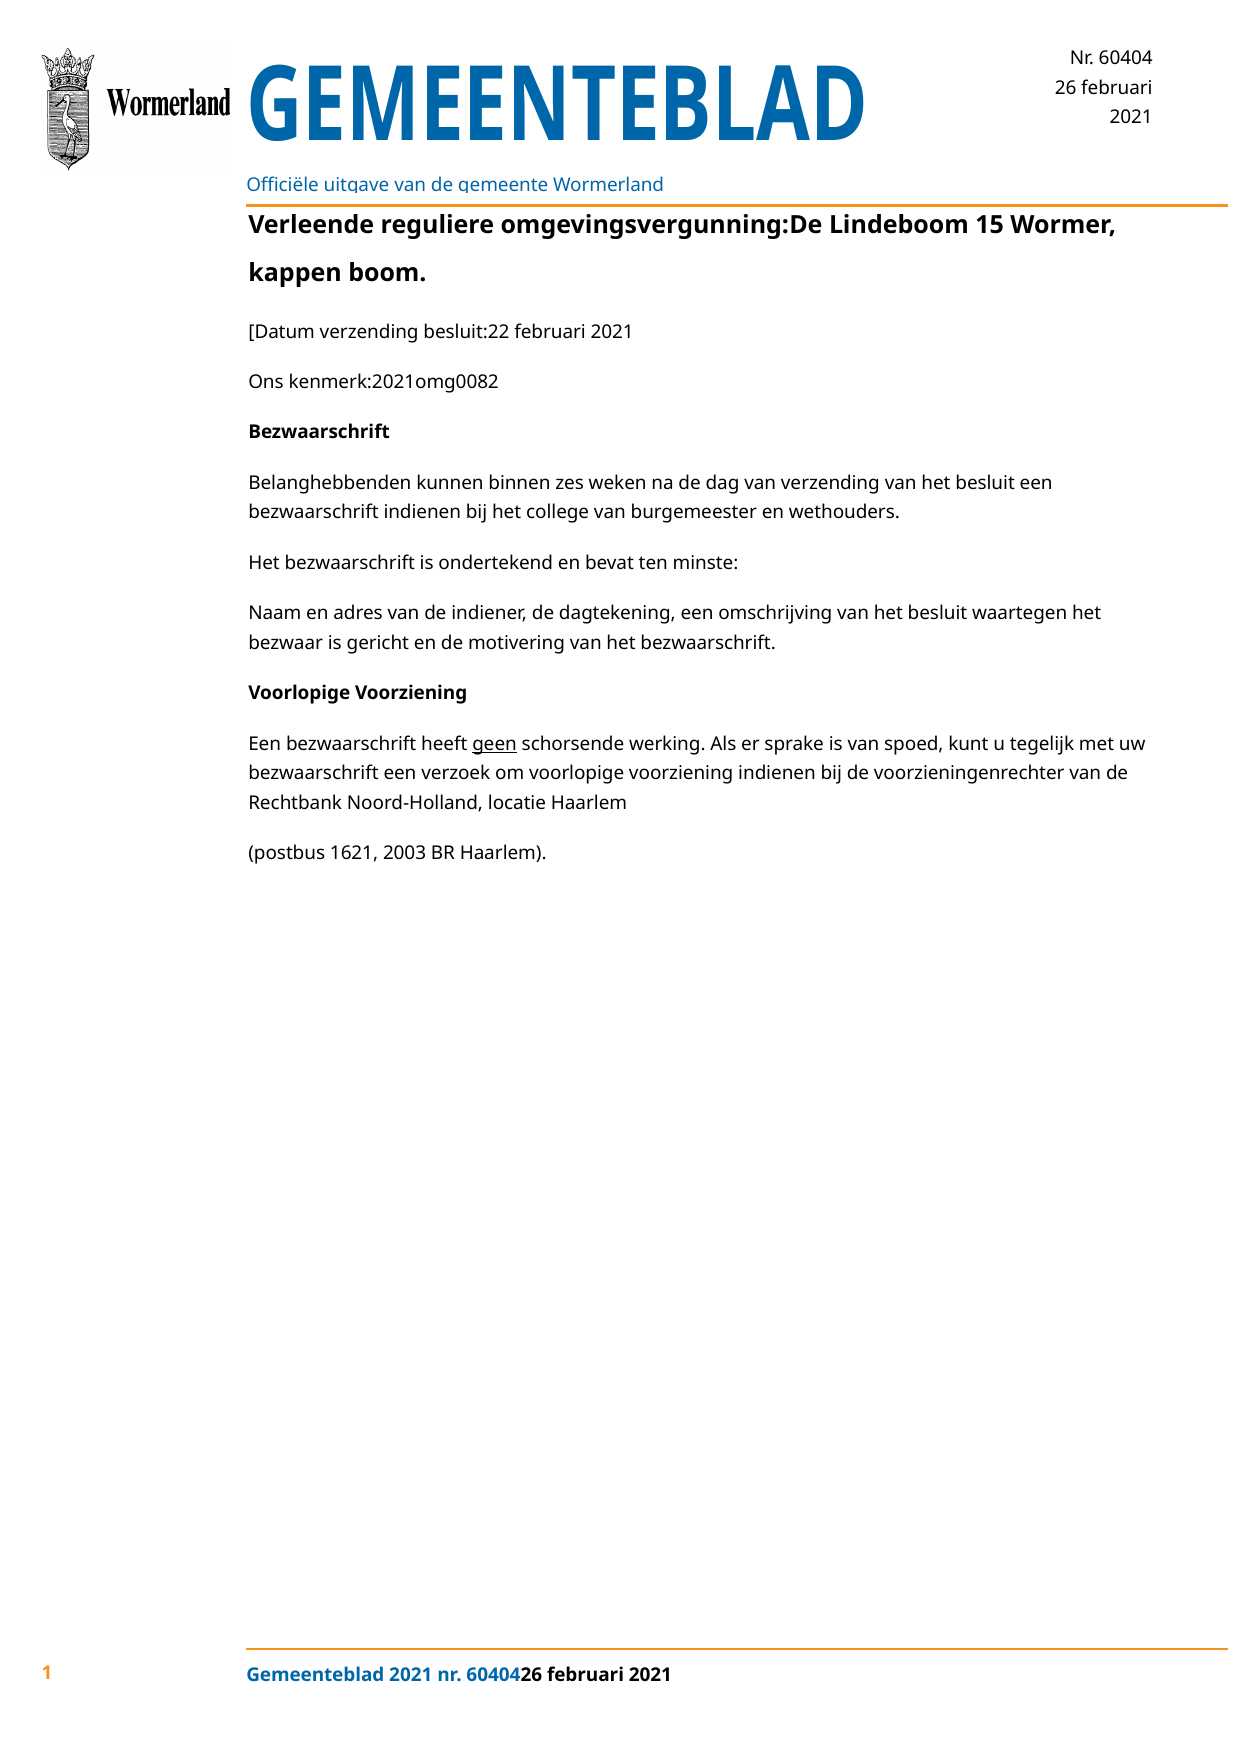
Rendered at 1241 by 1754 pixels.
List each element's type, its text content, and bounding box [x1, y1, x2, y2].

text Verleende reguliere omgevingsvergunning:De Lindeboom 15 Wormer, kappen boom. [248, 207, 1152, 288]
text [Datum verzending besluit:22 februari 2021 [248, 318, 1152, 344]
text Een bezwaarschrift heeft geen schorsende werking. Als er sprake is van spoed, kunt u tegelijk met uw bezwaarschrift een verzoek om voorlopige voorziening indienen bij de voorzieningenrechter van de Rechtbank Noord-Holland, locatie Haarlem [248, 730, 1152, 815]
text Het bezwaarschrift is ondertekend en bevat ten minste: [248, 549, 1152, 575]
picture [41, 47, 231, 172]
text Bezwaarschrift [248, 419, 1152, 444]
text Belanghebbenden kunnen binnen zes weken na de dag van verzending van het besluit een bezwaarschrift indienen bij het college van burgemeester en wethouders. [248, 469, 1152, 524]
text Naam en adres van de indiener, de dagtekening, een omschrijving van het besluit waartegen het bezwaar is gericht en de motivering van het bezwaarschrift. [248, 599, 1152, 655]
text (postbus 1621, 2003 BR Haarlem). [248, 839, 1152, 865]
text Ons kenmerk:2021omg0082 [248, 368, 1152, 394]
text Voorlopige Voorziening [248, 679, 1152, 705]
